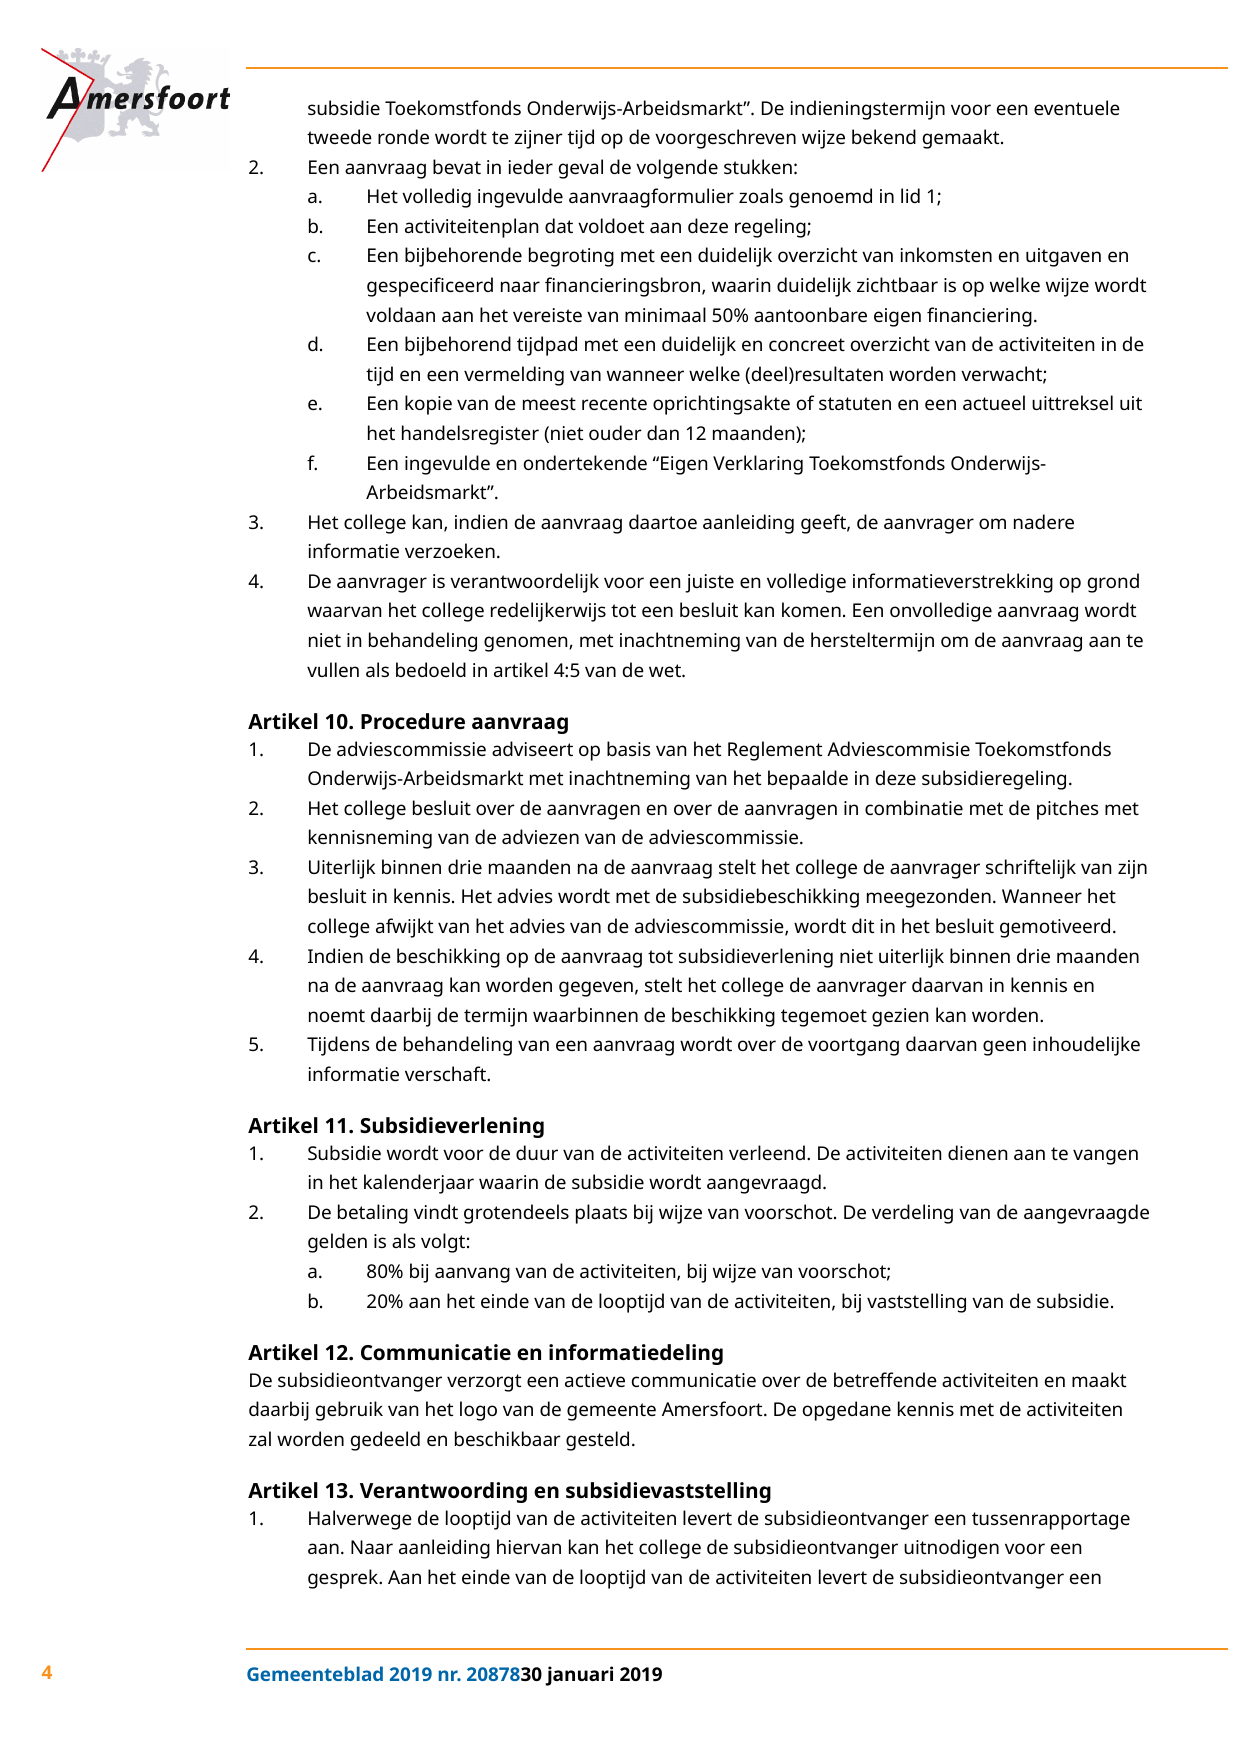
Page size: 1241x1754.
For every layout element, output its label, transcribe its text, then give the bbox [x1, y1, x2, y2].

list De betaling vindt grotendeels plaats bij wijze van voorschot. De verdeling van de aangevraagde gelden is als volgt: [248, 1199, 1152, 1254]
list De adviescommissie adviseert op basis van het Reglement Adviescommisie Toekomstfonds Onderwijs-Arbeidsmarkt met inachtneming van het bepaalde in deze subsidieregeling. [248, 736, 1152, 791]
text De subsidieontvanger verzorgt een actieve communicatie over de betreffende activiteiten en maakt daarbij gebruik van het logo van de gemeente Amersfoort. De opgedane kennis met de activiteiten zal worden gedeeld en beschikbaar gesteld. [248, 1367, 1152, 1452]
list Indien de beschikking op de aanvraag tot subsidieverlening niet uiterlijk binnen drie maanden na de aanvraag kan worden gegeven, stelt het college de aanvrager daarvan in kennis en noemt daarbij de termijn waarbinnen de beschikking tegemoet gezien kan worden. [248, 943, 1152, 1028]
list Uiterlijk binnen drie maanden na de aanvraag stelt het college de aanvrager schriftelijk van zijn besluit in kennis. Het advies wordt met de subsidiebeschikking meegezonden. Wanneer het college afwijkt van het advies van de adviescommissie, wordt dit in het besluit gemotiveerd. [248, 854, 1152, 939]
text Artikel 10. Procedure aanvraag [248, 707, 1152, 736]
list Het volledig ingevulde aanvraagformulier zoals genoemd in lid 1; [307, 183, 1152, 209]
list Een bijbehorende begroting met een duidelijk overzicht van inkomsten en uitgaven en gespecificeerd naar financieringsbron, waarin duidelijk zichtbaar is op welke wijze wordt voldaan aan het vereiste van minimaal 50% aantoonbare eigen financiering. [307, 243, 1152, 328]
list subsidie Toekomstfonds Onderwijs-Arbeidsmarkt”. De indieningstermijn voor een eventuele tweede ronde wordt te zijner tijd op de voorgeschreven wijze bekend gemaakt. [248, 95, 1152, 150]
list 80% bij aanvang van de activiteiten, bij wijze van voorschot; [307, 1258, 1152, 1284]
list Een aanvraag bevat in ieder geval de volgende stukken: [248, 154, 1152, 180]
list Een ingevulde en ondertekende “Eigen Verklaring Toekomstfonds Onderwijs-Arbeidsmarkt”. [307, 450, 1152, 505]
list Subsidie wordt voor de duur van de activiteiten verleend. De activiteiten dienen aan te vangen in het kalenderjaar waarin de subsidie wordt aangevraagd. [248, 1140, 1152, 1195]
list Het college kan, indien de aanvraag daartoe aanleiding geeft, de aanvrager om nadere informatie verzoeken. [248, 509, 1152, 564]
text Artikel 11. Subsidieverlening [248, 1112, 1152, 1140]
list 20% aan het einde van de looptijd van de activiteiten, bij vaststelling van de subsidie. [307, 1288, 1152, 1314]
picture [41, 47, 231, 172]
list Een bijbehorend tijdpad met een duidelijk en concreet overzicht van de activiteiten in de tijd en een vermelding van wanneer welke (deel)resultaten worden verwacht; [307, 331, 1152, 387]
list Een kopie van de meest recente oprichtingsakte of statuten en een actueel uittreksel uit het handelsregister (niet ouder dan 12 maanden); [307, 391, 1152, 446]
text Artikel 13. Verantwoording en subsidievaststelling [248, 1476, 1152, 1505]
text Artikel 12. Communicatie en informatiedeling [248, 1338, 1152, 1367]
list Een activiteitenplan dat voldoet aan deze regeling; [307, 213, 1152, 239]
list Tijdens de behandeling van een aanvraag wordt over de voortgang daarvan geen inhoudelijke informatie verschaft. [248, 1032, 1152, 1087]
list De aanvrager is verantwoordelijk voor een juiste en volledige informatieverstrekking op grond waarvan het college redelijkerwijs tot een besluit kan komen. Een onvolledige aanvraag wordt niet in behandeling genomen, met inachtneming van de hersteltermijn om de aanvraag aan te vullen als bedoeld in artikel 4:5 van de wet. [248, 568, 1152, 683]
list Halverwege de looptijd van de activiteiten levert de subsidieontvanger een tussenrapportage aan. Naar aanleiding hiervan kan het college de subsidieontvanger uitnodigen voor een gesprek. Aan het einde van de looptijd van de activiteiten levert de subsidieontvanger een [248, 1505, 1152, 1590]
list Het college besluit over de aanvragen en over de aanvragen in combinatie met de pitches met kennisneming van de adviezen van de adviescommissie. [248, 795, 1152, 850]
